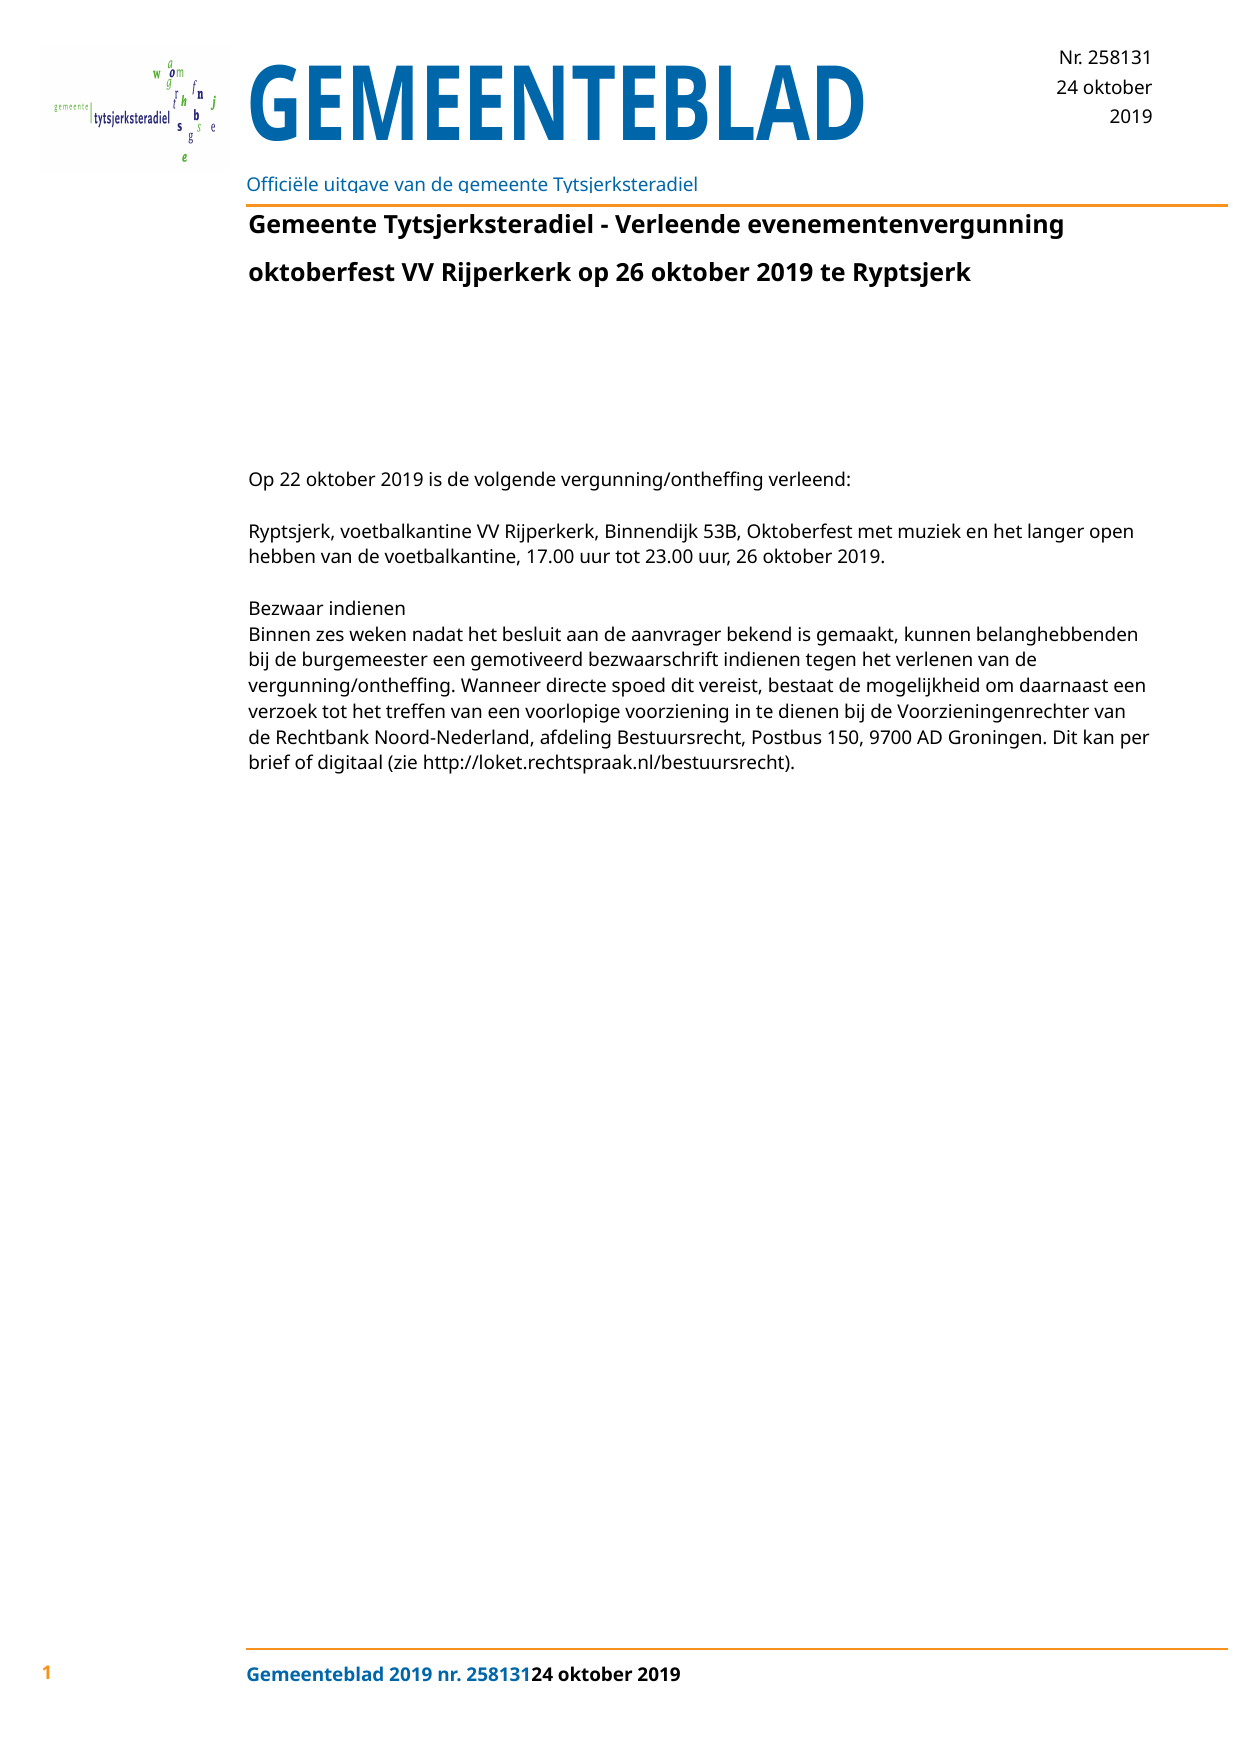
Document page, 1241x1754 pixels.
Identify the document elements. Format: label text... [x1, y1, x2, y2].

picture [41, 47, 231, 172]
text Binnen zes weken nadat het besluit aan de aanvrager bekend is gemaakt, kunnen belanghebbenden bij de burgemeester een gemotiveerd bezwaarschrift indienen tegen het verlenen van de vergunning/ontheffing. Wanneer directe spoed dit vereist, bestaat de mogelijkheid om daarnaast een verzoek tot het treffen van een voorlopige voorziening in te dienen bij de Voorzieningenrechter van de Rechtbank Noord-Nederland, afdeling Bestuursrecht, Postbus 150, 9700 AD Groningen. Dit kan per brief of digitaal (zie http://loket.rechtspraak.nl/bestuursrecht). [248, 621, 1152, 775]
text Bezwaar indienen [248, 595, 1152, 621]
text Gemeente Tytsjerksteradiel - Verleende evenementenvergunning oktoberfest VV Rijperkerk op 26 oktober 2019 te Ryptsjerk [248, 207, 1152, 288]
text Op 22 oktober 2019 is de volgende vergunning/ontheffing verleend: [248, 467, 1152, 492]
text Ryptsjerk, voetbalkantine VV Rijperkerk, Binnendijk 53B, Oktoberfest met muziek en het langer open hebben van de voetbalkantine, 17.00 uur tot 23.00 uur, 26 oktober 2019. [248, 518, 1152, 569]
